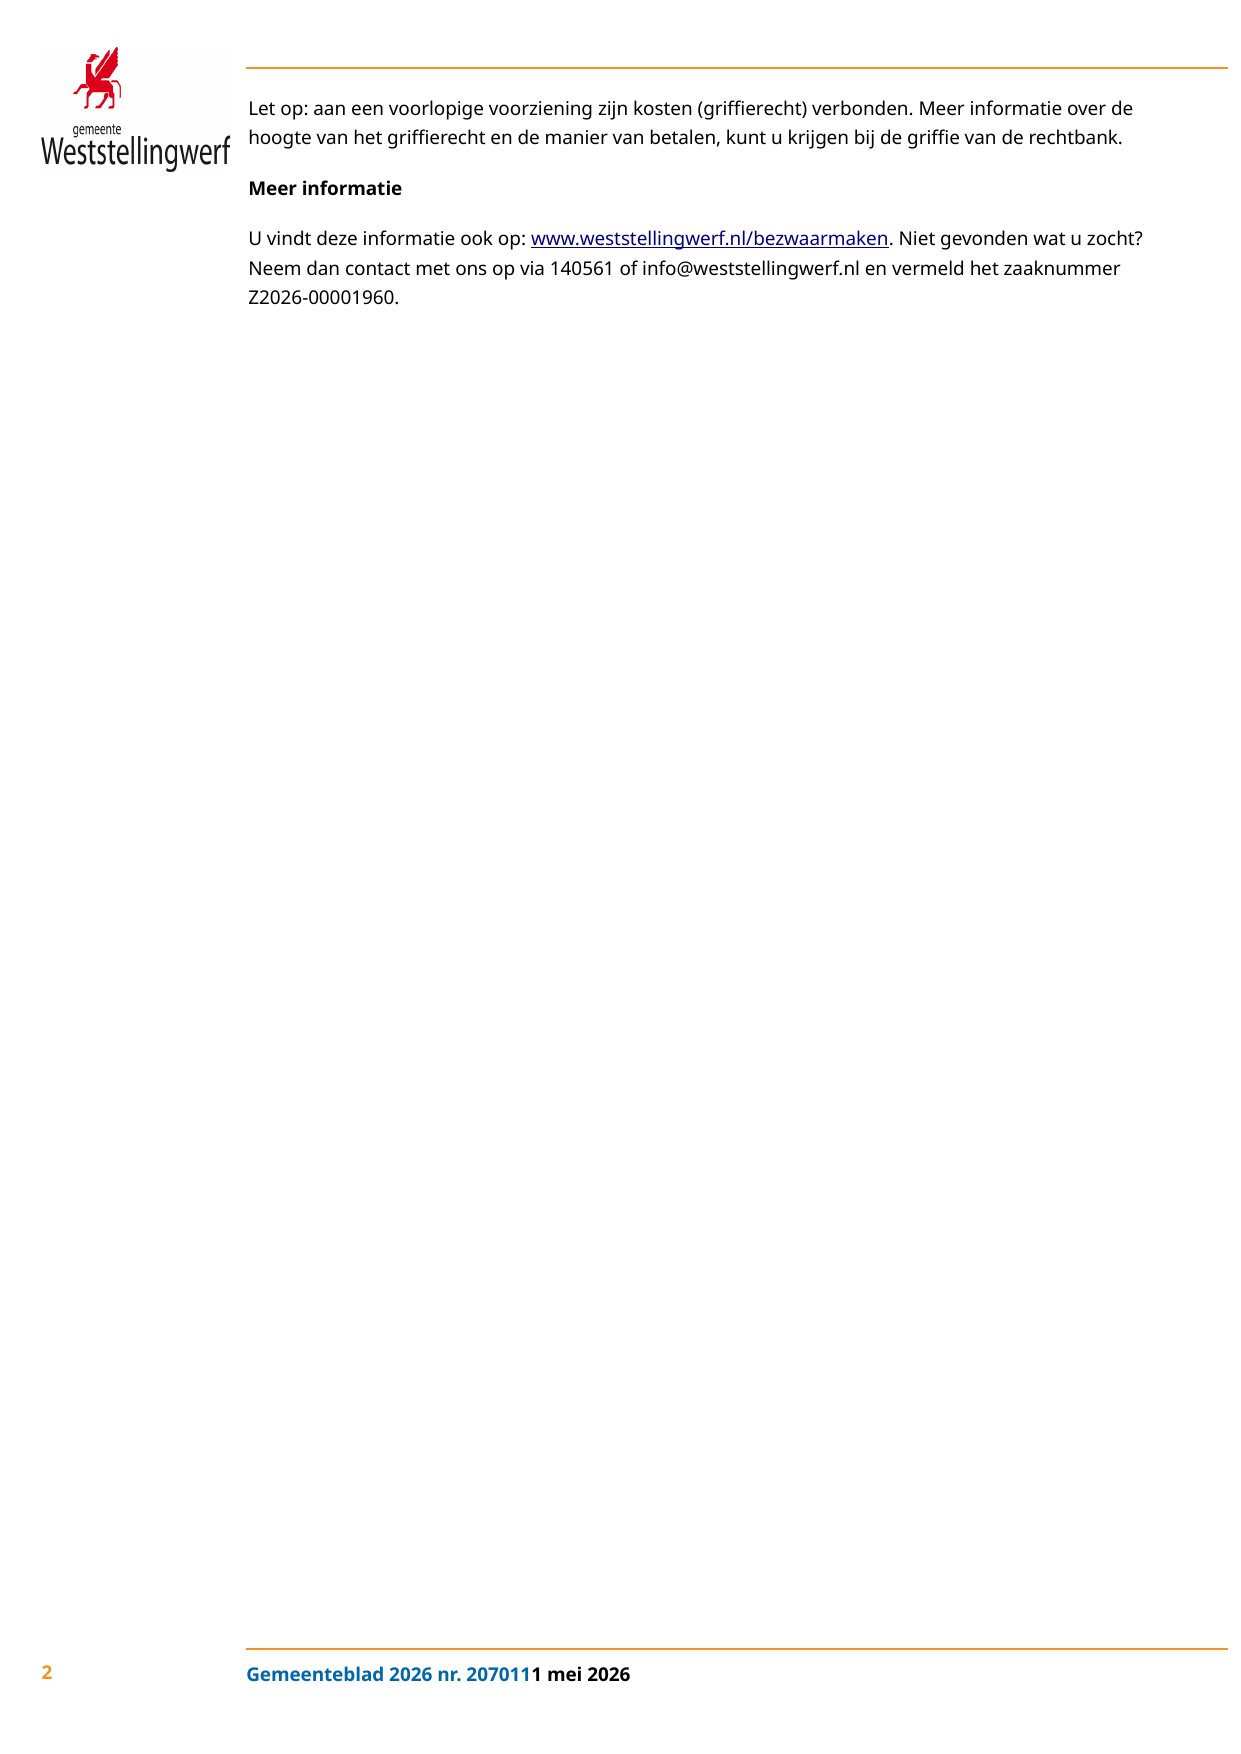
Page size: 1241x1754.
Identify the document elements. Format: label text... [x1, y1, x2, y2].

text Meer informatie [248, 175, 1152, 201]
text Let op: aan een voorlopige voorziening zijn kosten (griffierecht) verbonden. Meer informatie over de hoogte van het griffierecht en de manier van betalen, kunt u krijgen bij de griffie van de rechtbank. [248, 95, 1152, 150]
picture [41, 47, 231, 172]
text U vindt deze informatie ook op: www.weststellingwerf.nl/bezwaarmaken. Niet gevonden wat u zocht? Neem dan contact met ons op via 140561 of info@weststellingwerf.nl en vermeld het zaaknummer Z2026-00001960. [248, 225, 1152, 310]
